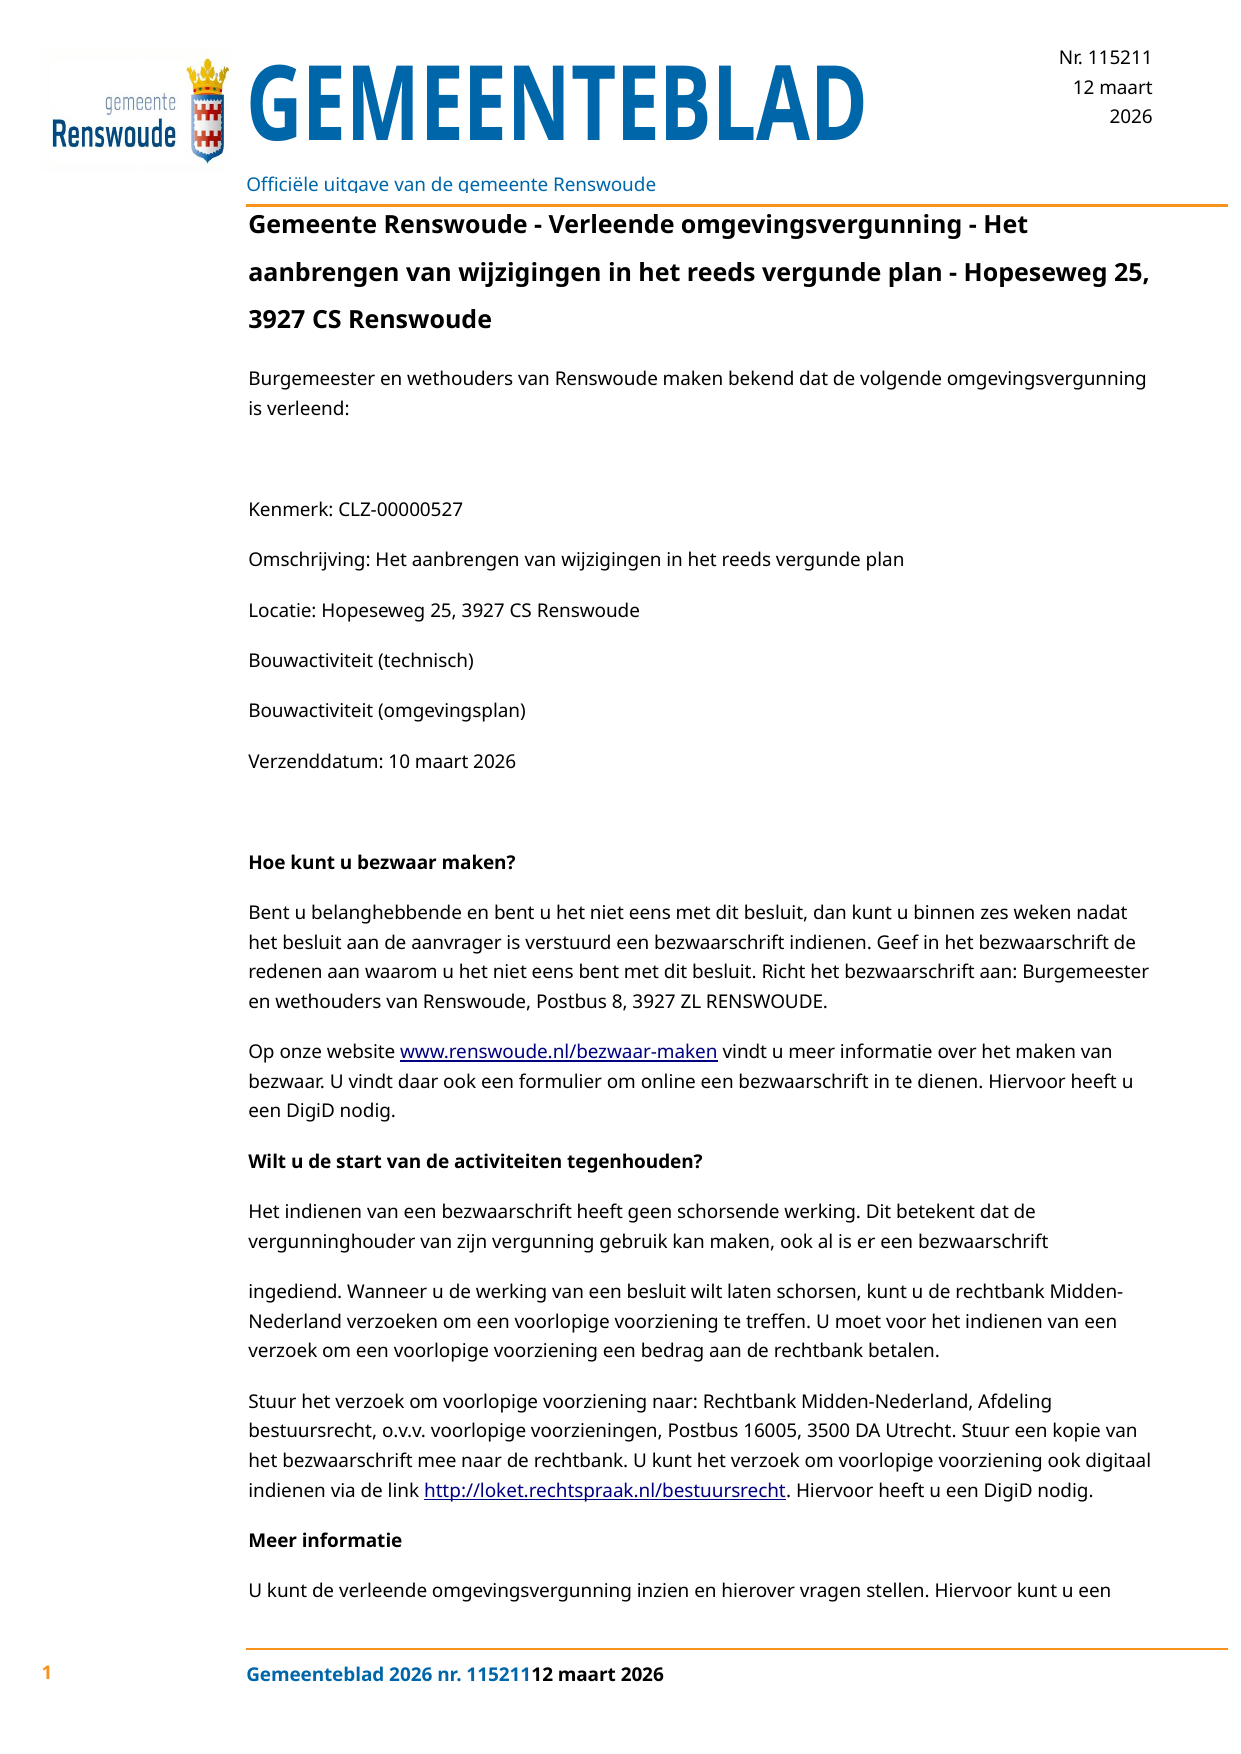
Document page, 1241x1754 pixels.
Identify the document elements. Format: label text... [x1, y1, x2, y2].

text Stuur het verzoek om voorlopige voorziening naar: Rechtbank Midden-Nederland, Afdeling bestuursrecht, o.v.v. voorlopige voorzieningen, Postbus 16005, 3500 DA Utrecht. Stuur een kopie van het bezwaarschrift mee naar de rechtbank. U kunt het verzoek om voorlopige voorziening ook digitaal indienen via de link http://loket.rechtspraak.nl/bestuursrecht. Hiervoor heeft u een DigiD nodig. [248, 1388, 1152, 1502]
text Bouwactiviteit (technisch) [248, 647, 1152, 673]
picture [41, 47, 231, 172]
text ingediend. Wanneer u de werking van een besluit wilt laten schorsen, kunt u de rechtbank Midden-Nederland verzoeken om een voorlopige voorziening te treffen. U moet voor het indienen van een verzoek om een voorlopige voorziening een bedrag aan de rechtbank betalen. [248, 1278, 1152, 1363]
text Verzenddatum: 10 maart 2026 [248, 748, 1152, 774]
text U kunt de verleende omgevingsvergunning inzien en hierover vragen stellen. Hiervoor kunt u een [248, 1578, 1152, 1603]
text Op onze website www.renswoude.nl/bezwaar-maken vindt u meer informatie over het maken van bezwaar. U vindt daar ook een formulier om online een bezwaarschrift in te dienen. Hiervoor heeft u een DigiD nodig. [248, 1038, 1152, 1123]
text Locatie: Hopeseweg 25, 3927 CS Renswoude [248, 597, 1152, 622]
text Het indienen van een bezwaarschrift heeft geen schorsende werking. Dit betekent dat de vergunninghouder van zijn vergunning gebruik kan maken, ook al is er een bezwaarschrift [248, 1198, 1152, 1254]
text Gemeente Renswoude - Verleende omgevingsvergunning - Het aanbrengen van wijzigingen in het reeds vergunde plan - Hopeseweg 25, 3927 CS Renswoude [248, 207, 1152, 336]
text Bouwactiviteit (omgevingsplan) [248, 698, 1152, 723]
text Wilt u de start van de activiteiten tegenhouden? [248, 1148, 1152, 1174]
text Omschrijving: Het aanbrengen van wijzigingen in het reeds vergunde plan [248, 546, 1152, 572]
text Kenmerk: CLZ-00000527 [248, 496, 1152, 522]
text Burgemeester en wethouders van Renswoude maken bekend dat de volgende omgevingsvergunning is verleend: [248, 366, 1152, 421]
text Bent u belanghebbende en bent u het niet eens met dit besluit, dan kunt u binnen zes weken nadat het besluit aan de aanvrager is verstuurd een bezwaarschrift indienen. Geef in het bezwaarschrift de redenen aan waarom u het niet eens bent met dit besluit. Richt het bezwaarschrift aan: Burgemeester en wethouders van Renswoude, Postbus 8, 3927 ZL RENSWOUDE. [248, 899, 1152, 1014]
text Meer informatie [248, 1527, 1152, 1553]
text Hoe kunt u bezwaar maken? [248, 849, 1152, 874]
